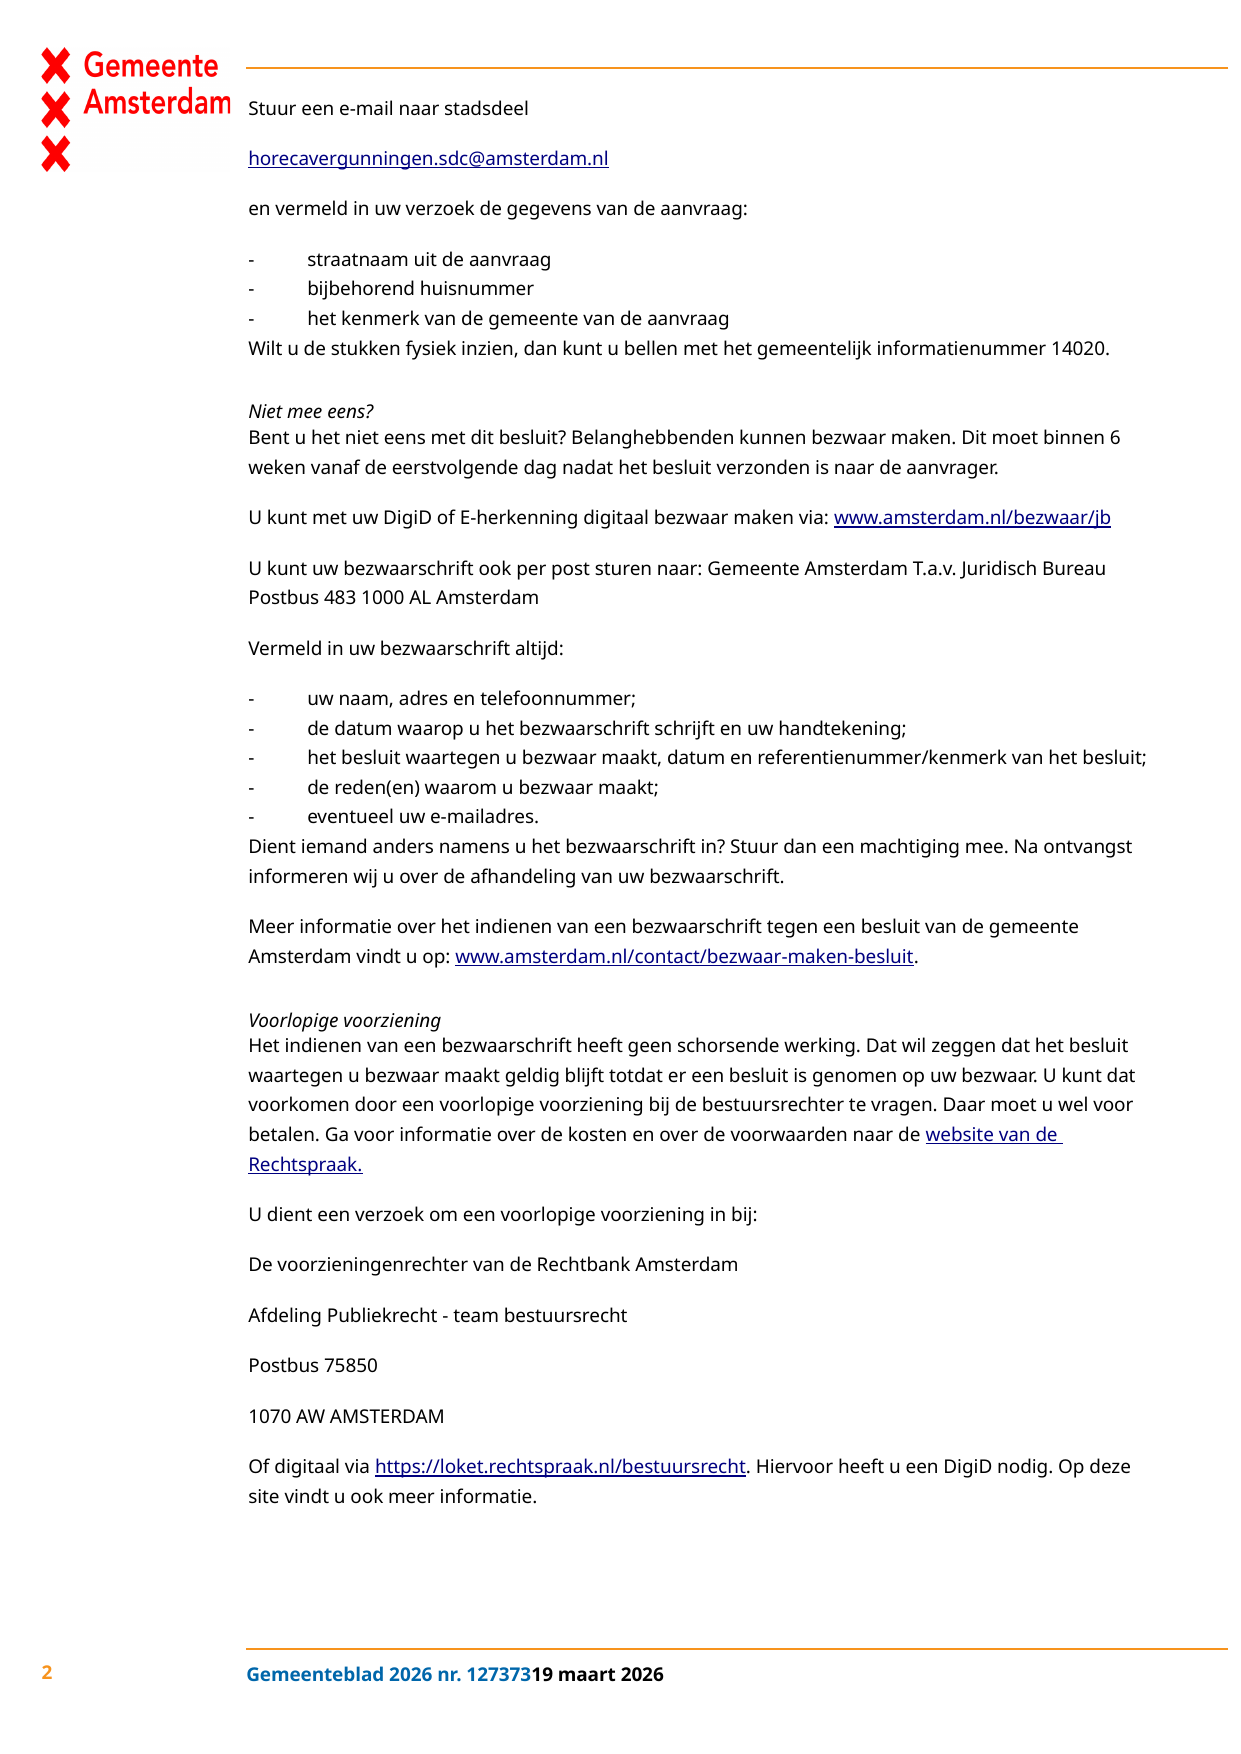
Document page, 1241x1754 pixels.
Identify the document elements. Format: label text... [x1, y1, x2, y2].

text Of digitaal via https://loket.rechtspraak.nl/bestuursrecht. Hiervoor heeft u een DigiD nodig. Op deze site vindt u ook meer informatie. [248, 1453, 1152, 1509]
text Stuur een e-mail naar stadsdeel [248, 95, 1152, 121]
text Postbus 75850 [248, 1352, 1152, 1378]
list bijbehorend huisnummer [248, 276, 1152, 301]
picture [41, 47, 231, 172]
text U dient een verzoek om een voorlopige voorziening in bij: [248, 1201, 1152, 1227]
list de reden(en) waarom u bezwaar maakt; [248, 774, 1152, 800]
list het kenmerk van de gemeente van de aanvraag [248, 305, 1152, 331]
list de datum waarop u het bezwaarschrift schrijft en uw handtekening; [248, 715, 1152, 741]
text Afdeling Publiekrecht - team bestuursrecht [248, 1302, 1152, 1328]
text horecavergunningen.sdc@amsterdam.nl [248, 145, 1152, 171]
list uw naam, adres en telefoonnummer; [248, 685, 1152, 711]
text Meer informatie over het indienen van een bezwaarschrift tegen een besluit van de gemeente Amsterdam vindt u op: www.amsterdam.nl/contact/bezwaar-maken-besluit. [248, 913, 1152, 968]
text Vermeld in uw bezwaarschrift altijd: [248, 635, 1152, 661]
list straatnaam uit de aanvraag [248, 246, 1152, 272]
text U kunt met uw DigiD of E-herkenning digitaal bezwaar maken via: www.amsterdam.nl/bezwaar/jb [248, 504, 1152, 530]
text De voorzieningenrechter van de Rechtbank Amsterdam [248, 1252, 1152, 1277]
text Het indienen van een bezwaarschrift heeft geen schorsende werking. Dat wil zeggen dat het besluit waartegen u bezwaar maakt geldig blijft totdat er een besluit is genomen op uw bezwaar. U kunt dat voorkomen door een voorlopige voorziening bij de bestuursrechter te vragen. Daar moet u wel voor betalen. Ga voor informatie over de kosten en over de voorwaarden naar de website van de Rechtspraak. [248, 1032, 1152, 1177]
text Dient iemand anders namens u het bezwaarschrift in? Stuur dan een machtiging mee. Na ontvangst informeren wij u over de afhandeling van uw bezwaarschrift. [248, 833, 1152, 888]
text Voorlopige voorziening [248, 1007, 1152, 1032]
text Bent u het niet eens met dit besluit? Belanghebbenden kunnen bezwaar maken. Dit moet binnen 6 weken vanaf de eerstvolgende dag nadat het besluit verzonden is naar de aanvrager. [248, 424, 1152, 480]
list eventueel uw e-mailadres. [248, 804, 1152, 829]
list het besluit waartegen u bezwaar maakt, datum en referentienummer/kenmerk van het besluit; [248, 744, 1152, 770]
text en vermeld in uw verzoek de gegevens van de aanvraag: [248, 196, 1152, 221]
text U kunt uw bezwaarschrift ook per post sturen naar: Gemeente Amsterdam T.a.v. Juridisch Bureau Postbus 483 1000 AL Amsterdam [248, 555, 1152, 610]
text Niet mee eens? [248, 399, 1152, 424]
text 1070 AW AMSTERDAM [248, 1403, 1152, 1429]
text Wilt u de stukken fysiek inzien, dan kunt u bellen met het gemeentelijk informatienummer 14020. [248, 335, 1152, 361]
